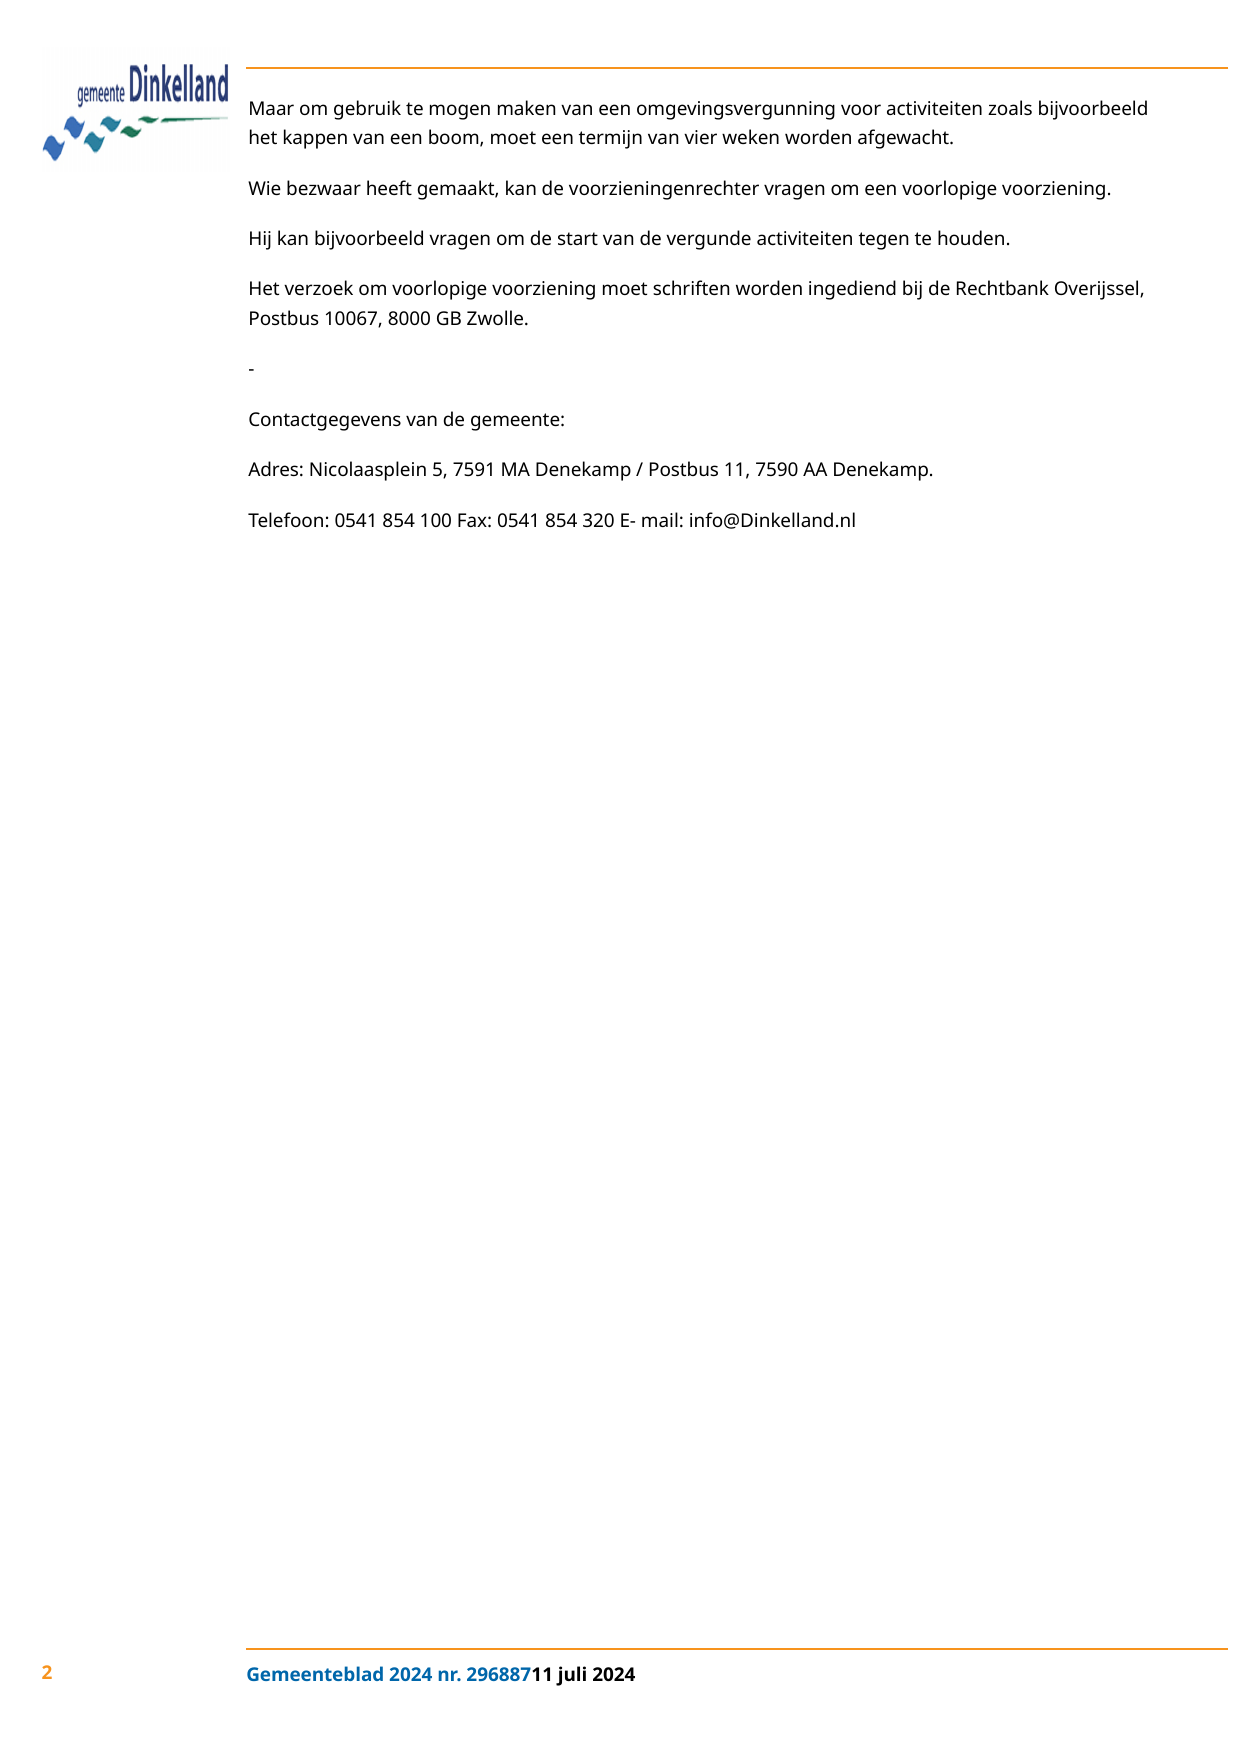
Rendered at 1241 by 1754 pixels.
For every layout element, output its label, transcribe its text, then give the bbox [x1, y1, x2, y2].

text - [248, 356, 1152, 381]
text Contactgegevens van de gemeente: [248, 406, 1152, 432]
text Het verzoek om voorlopige voorziening moet schriften worden ingediend bij de Rechtbank Overijssel, Postbus 10067, 8000 GB Zwolle. [248, 276, 1152, 331]
text Telefoon: 0541 854 100 Fax: 0541 854 320 E- mail: info@Dinkelland.nl [248, 507, 1152, 533]
text Wie bezwaar heeft gemaakt, kan de voorzieningenrechter vragen om een voorlopige voorziening. [248, 175, 1152, 201]
text Hij kan bijvoorbeeld vragen om de start van de vergunde activiteiten tegen te houden. [248, 225, 1152, 251]
text Adres: Nicolaasplein 5, 7591 MA Denekamp / Postbus 11, 7590 AA Denekamp. [248, 456, 1152, 482]
text Maar om gebruik te mogen maken van een omgevingsvergunning voor activiteiten zoals bijvoorbeeld het kappen van een boom, moet een termijn van vier weken worden afgewacht. [248, 95, 1152, 150]
picture [41, 47, 231, 172]
